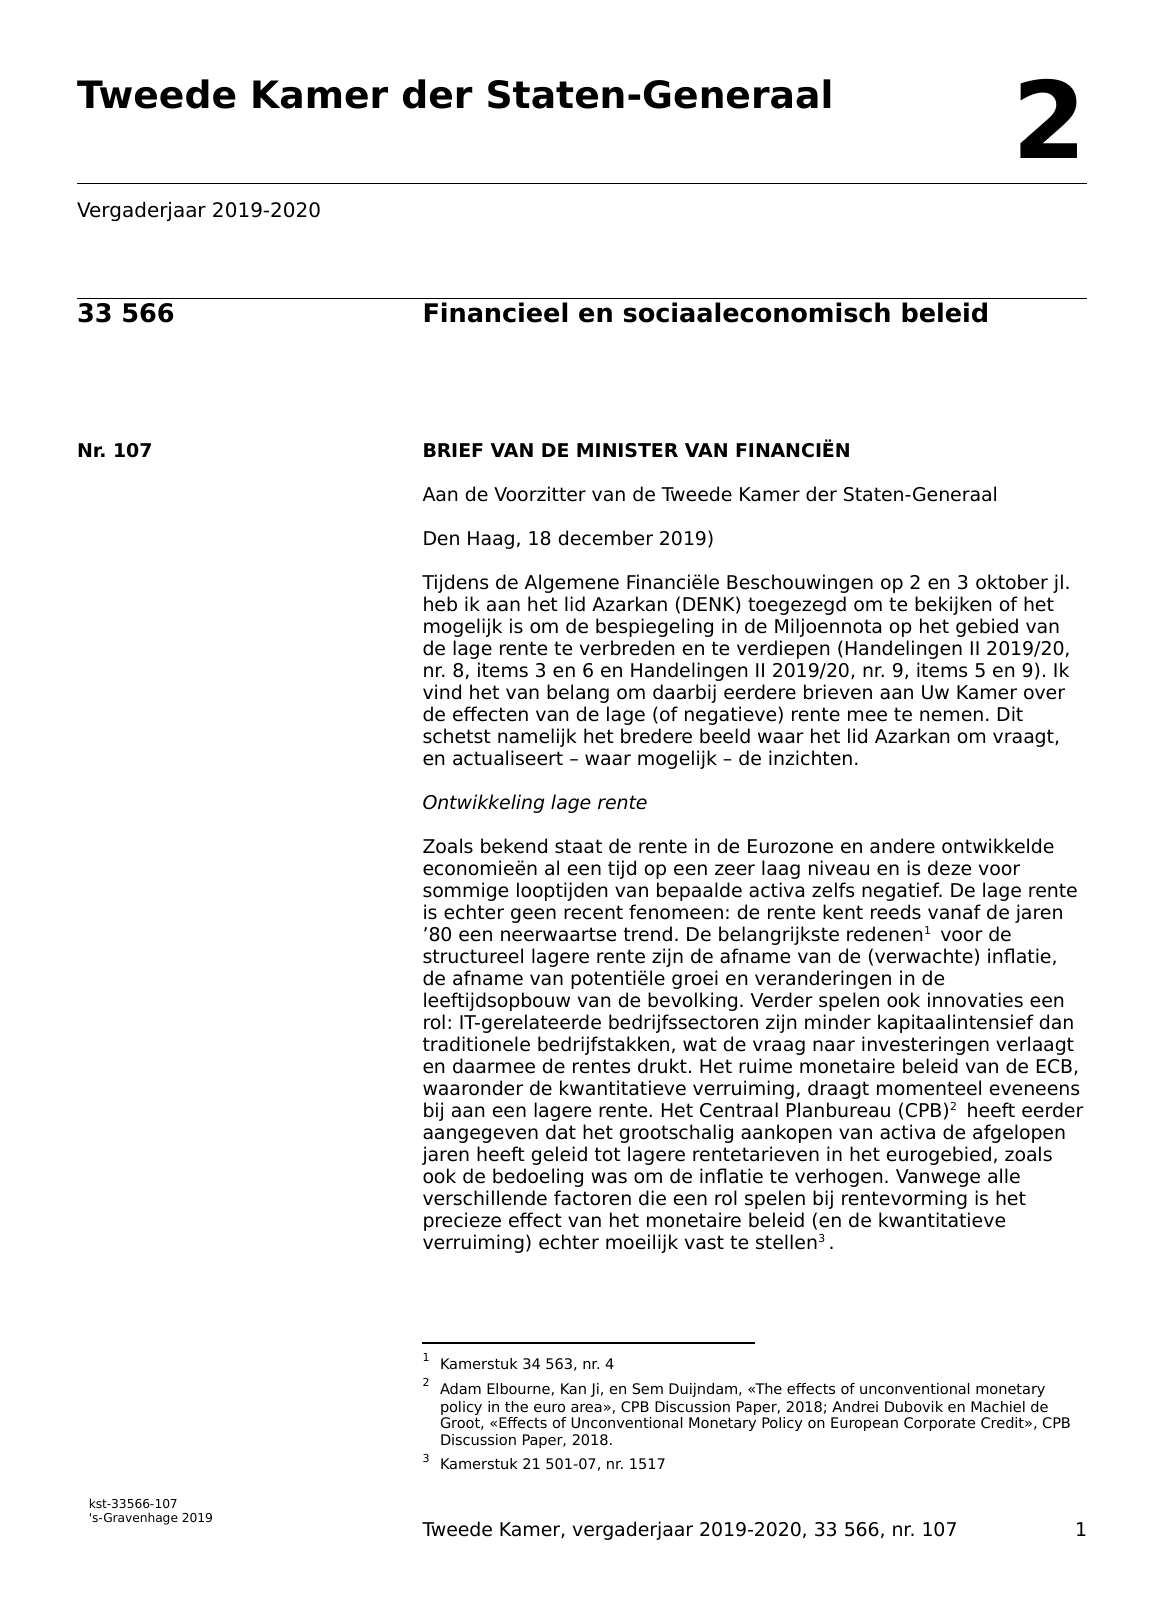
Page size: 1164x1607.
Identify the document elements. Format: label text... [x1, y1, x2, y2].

subtitle 33 566 Financieel en sociaaleconomisch beleid [77, 299, 1087, 329]
text kst-33566-107 [88, 1497, 323, 1511]
text Zoals bekend staat de rente in de Eurozone en andere ontwikkelde economieën al een tijd op een zeer laag niveau en is deze voor sommige looptijden van bepaalde activa zelfs negatief. De lage rente is echter geen recent fenomeen: de rente kent reeds vanaf de jaren ’80 een neerwaartse trend. De belangrijkste redenen voor de structureel lagere rente zijn de afname van de (verwachte) inflatie, de afname van potentiële groei en veranderingen in de leeftijdsopbouw van de bevolking. Verder spelen ook innovaties een rol: IT-gerelateerde bedrijfssectoren zijn minder kapitaalintensief dan traditionele bedrijfstakken, wat de vraag naar investeringen verlaagt en daarmee de rentes drukt. Het ruime monetaire beleid van de ECB, waaronder de kwantitatieve verruiming, draagt momenteel eveneens bij aan een lagere rente. Het Centraal Planbureau (CPB) heeft eerder aangegeven dat het grootschalig aankopen van activa de afgelopen jaren heeft geleid tot lagere rentetarieven in het eurogebied, zoals ook de bedoeling was om de inflatie te verhogen. Vanwege alle verschillende factoren die een rol spelen bij rentevorming is het precieze effect van het monetaire beleid (en de kwantitatieve verruiming) echter moeilijk vast te stellen. [422, 836, 1087, 1254]
text 's-Gravenhage 2019 [88, 1511, 323, 1525]
table_cell Vergaderjaar 2019-2020 [77, 184, 1087, 298]
table_header 2 [886, 59, 1087, 183]
text Kamerstuk 21 501-07, nr. 1517 [422, 1452, 1087, 1474]
text Kamerstuk 34 563, nr. 4 [422, 1352, 1087, 1374]
table_header Tweede Kamer der Staten-Generaal [77, 59, 886, 183]
text Den Haag, 18 december 2019) [422, 528, 1087, 550]
subtitle Nr. 107 BRIEF VAN DE MINISTER VAN FINANCIËN [77, 440, 1087, 462]
subtitle Ontwikkeling lage rente [422, 792, 1087, 814]
text Adam Elbourne, Kan Ji, en Sem Duijndam, «The effects of unconventional monetary policy in the euro area», CPB Discussion Paper, 2018; Andrei Dubovik en Machiel de Groot, «Effects of Unconventional Monetary Policy on European Corporate Credit», CPB Discussion Paper, 2018. [422, 1377, 1087, 1449]
text Aan de Voorzitter van de Tweede Kamer der Staten-Generaal [422, 484, 1087, 506]
text Tijdens de Algemene Financiële Beschouwingen op 2 en 3 oktober jl. heb ik aan het lid Azarkan (DENK) toegezegd om te bekijken of het mogelijk is om de bespiegeling in de Miljoennota op het gebied van de lage rente te verbreden en te verdiepen (Handelingen II 2019/20, nr. 8, items 3 en 6 en Handelingen II 2019/20, nr. 9, items 5 en 9). Ik vind het van belang om daarbij eerdere brieven aan Uw Kamer over de effecten van de lage (of negatieve) rente mee te nemen. Dit schetst namelijk het bredere beeld waar het lid Azarkan om vraagt, en actualiseert – waar mogelijk – de inzichten. [422, 572, 1087, 770]
